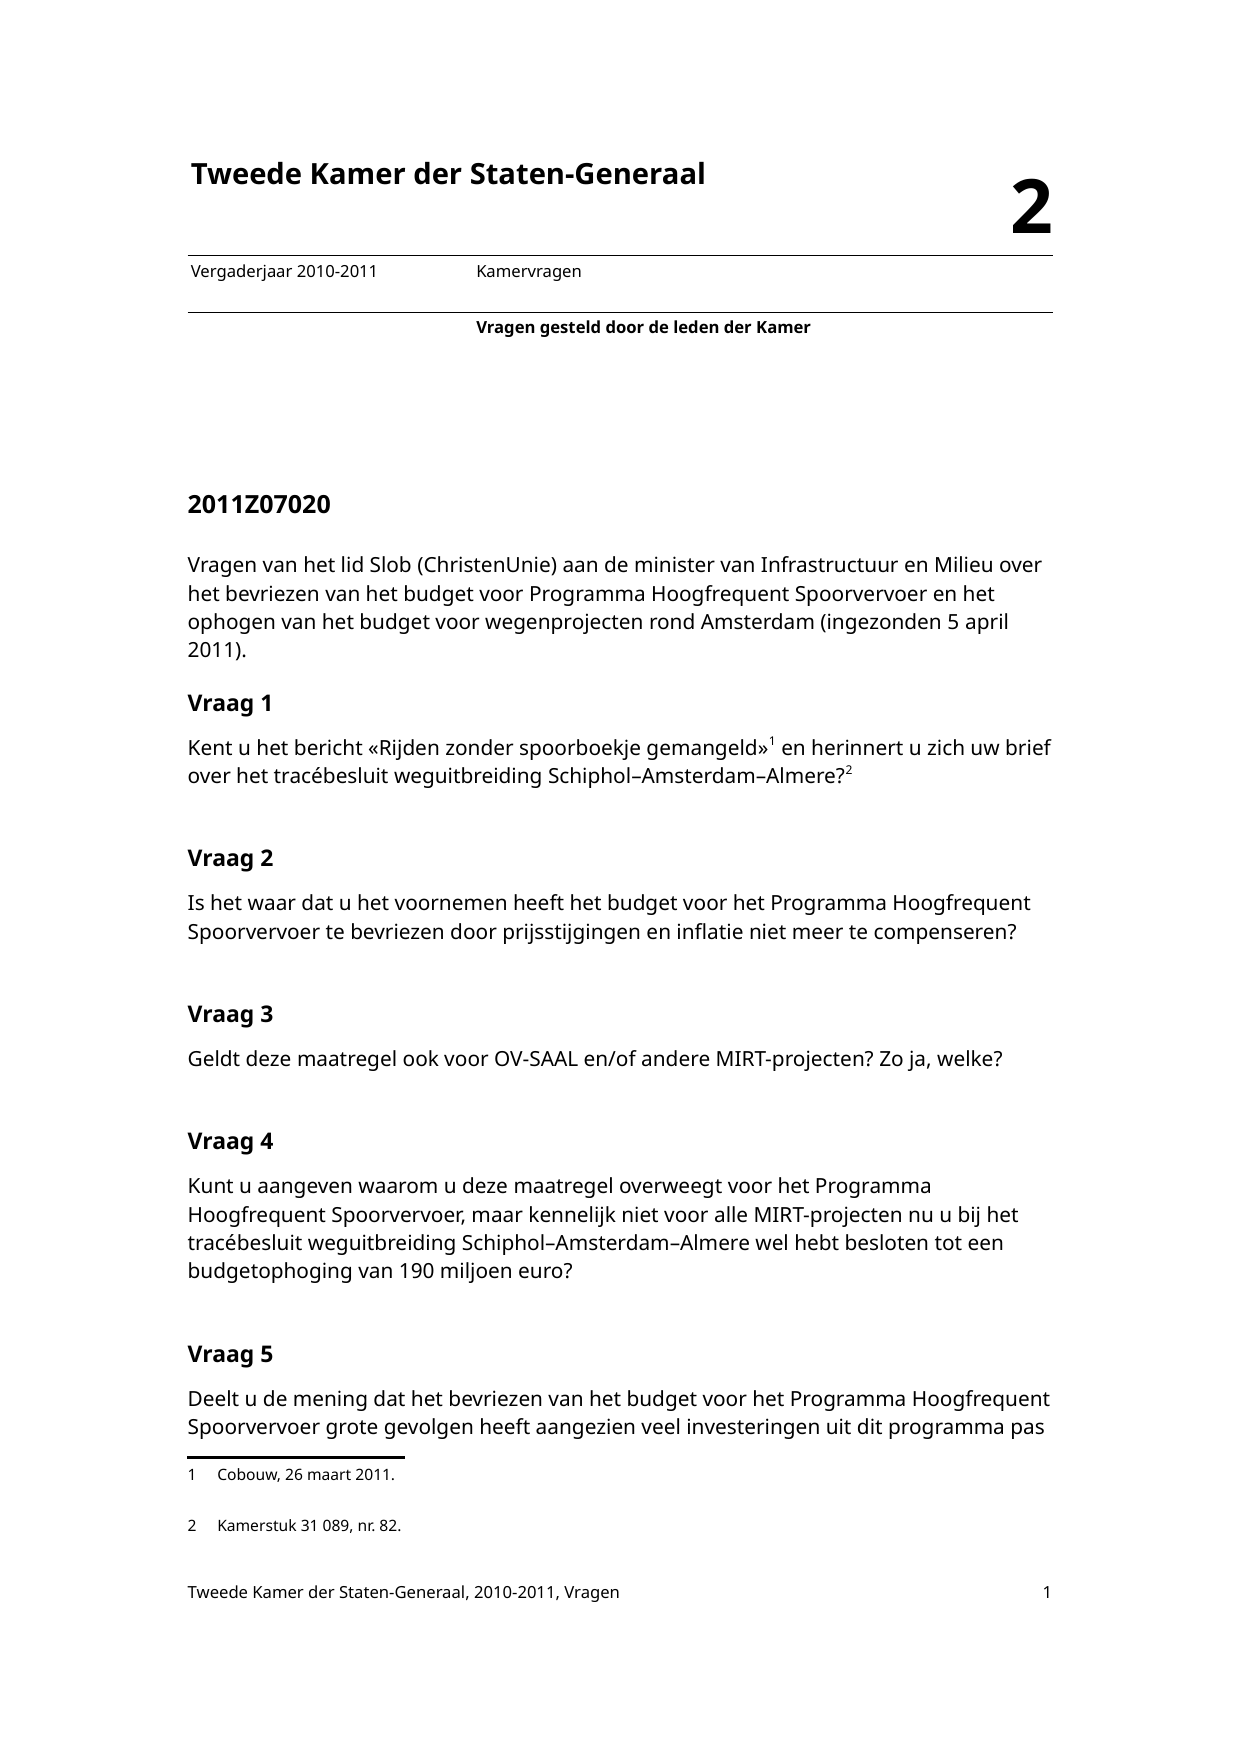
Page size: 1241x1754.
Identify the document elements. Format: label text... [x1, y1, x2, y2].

text Kent u het bericht «Rijden zonder spoorboekje gemangeld» en herinnert u zich uw brief over het tracébesluit weguitbreiding Schiphol–Amsterdam–Almere? [187, 733, 1053, 790]
text Vragen van het lid Slob (ChristenUnie) aan de minister van Infrastructuur en Milieu over het bevriezen van het budget voor Programma Hoogfrequent Spoorvervoer en het ophogen van het budget voor wegenprojecten rond Amsterdam (ingezonden 5 april 2011). [187, 550, 1053, 664]
table_header Tweede Kamer der Staten-Generaal [188, 150, 879, 255]
subtitle Vraag 3 [187, 998, 1053, 1029]
text Deelt u de mening dat het bevriezen van het budget voor het Programma Hoogfrequent Spoorvervoer grote gevolgen heeft aangezien veel investeringen uit dit programma pas [187, 1384, 1053, 1441]
table_cell Vragen gesteld door de leden der Kamer [473, 313, 1053, 339]
subtitle Vraag 1 [187, 687, 1053, 718]
subtitle Vraag 4 [187, 1125, 1053, 1156]
subtitle Vraag 5 [187, 1337, 1053, 1369]
text Kamerstuk 31 089, nr. 82. [187, 1508, 1053, 1536]
text 2011Z07020 [187, 487, 1053, 521]
text Kunt u aangeven waarom u deze maatregel overweegt voor het Programma Hoogfrequent Spoorvervoer, maar kennelijk niet voor alle MIRT-projecten nu u bij het tracébesluit weguitbreiding Schiphol–Amsterdam–Almere wel hebt besloten tot een budgetophoging van 190 miljoen euro? [187, 1171, 1053, 1285]
table_cell [188, 313, 473, 339]
subtitle Vraag 2 [187, 842, 1053, 873]
text Cobouw, 26 maart 2011. [187, 1449, 1053, 1478]
text Geldt deze maatregel ook voor OV-SAAL en/of andere MIRT-projecten? Zo ja, welke? [187, 1044, 1053, 1072]
table_header 2 [880, 150, 1053, 255]
table_cell Vergaderjaar 2010-2011 [188, 256, 473, 312]
table_cell Kamervragen [473, 256, 1053, 312]
text Is het waar dat u het voornemen heeft het budget voor het Programma Hoogfrequent Spoorvervoer te bevriezen door prijsstijgingen en inflatie niet meer te compenseren? [187, 888, 1053, 945]
